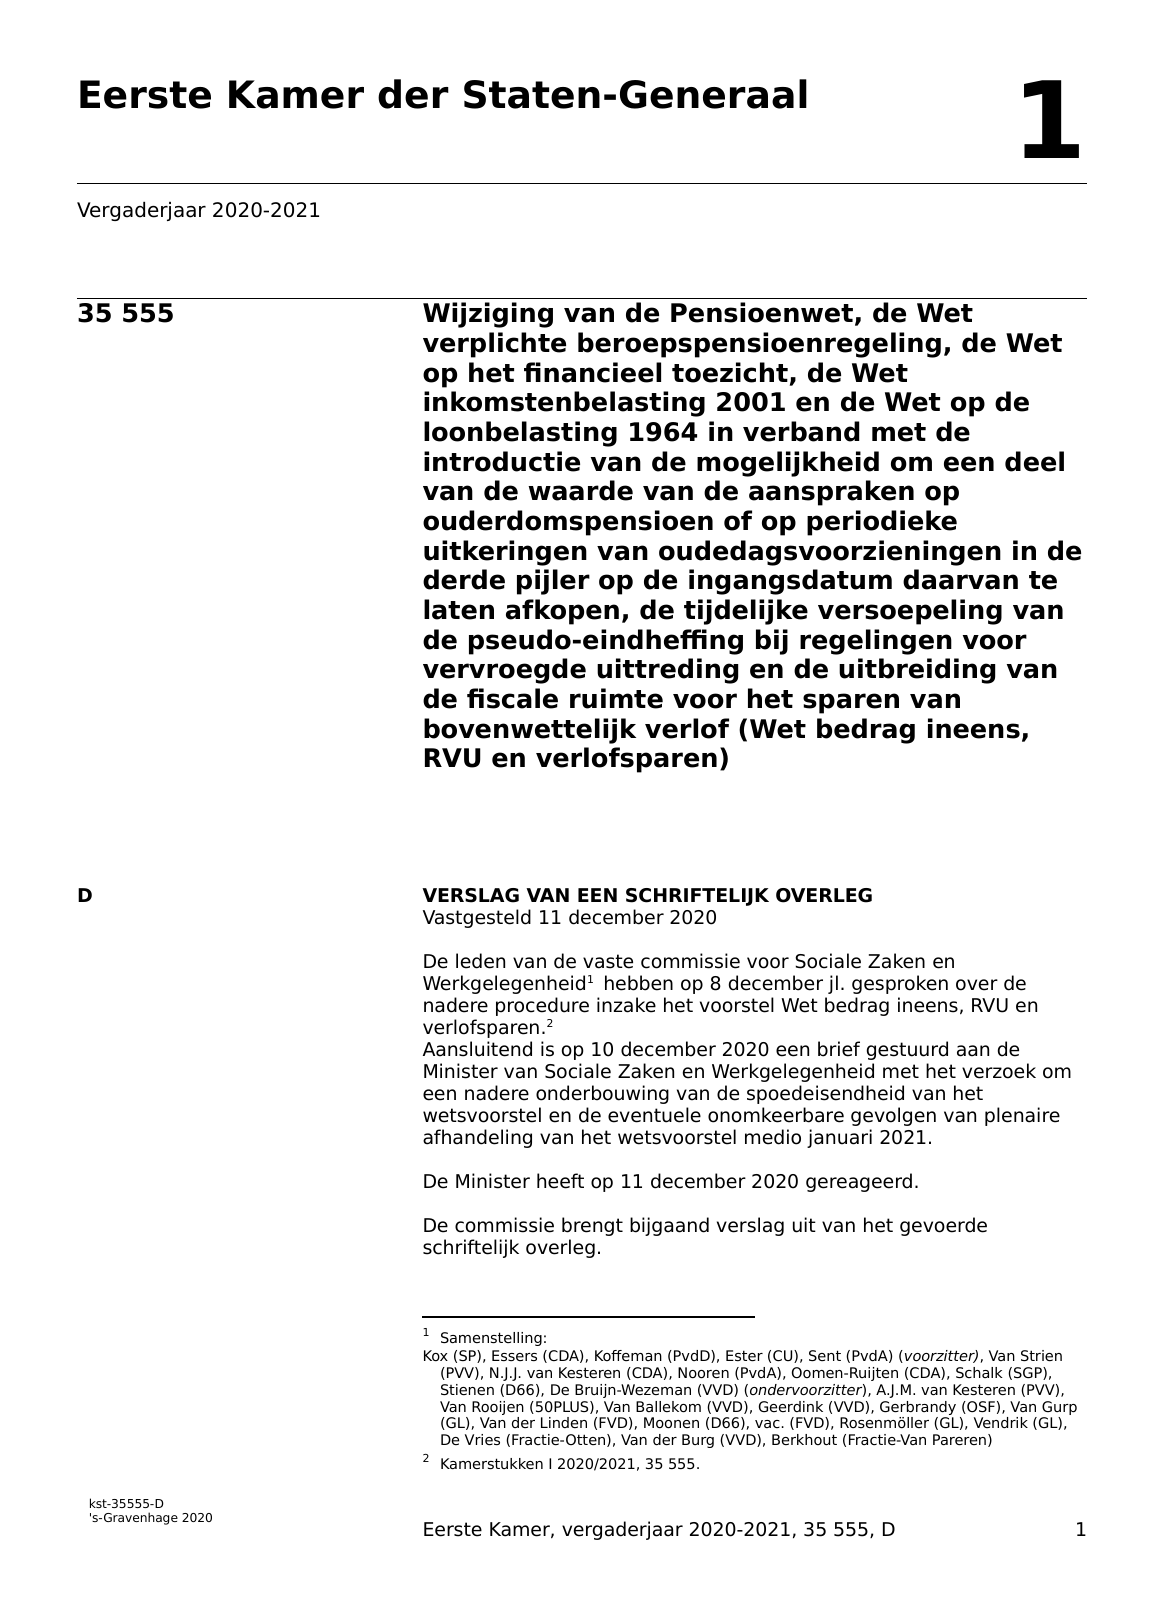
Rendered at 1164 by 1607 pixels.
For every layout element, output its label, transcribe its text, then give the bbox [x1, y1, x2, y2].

text kst-35555-D [88, 1497, 323, 1511]
table_header 1 [886, 59, 1087, 183]
text De Minister heeft op 11 december 2020 gereageerd. [422, 1171, 1087, 1193]
text Aansluitend is op 10 december 2020 een brief gestuurd aan de Minister van Sociale Zaken en Werkgelegenheid met het verzoek om een nadere onderbouwing van de spoedeisendheid van het wetsvoorstel en de eventuele onomkeerbare gevolgen van plenaire afhandeling van het wetsvoorstel medio januari 2021. [422, 1039, 1087, 1149]
text Samenstelling: [422, 1326, 1087, 1348]
subtitle 35 555 Wijziging van de Pensioenwet, de Wet verplichte beroepspensioenregeling, de Wet op het financieel toezicht, de Wet inkomstenbelasting 2001 en de Wet op de loonbelasting 1964 in verband met de introductie van de mogelijkheid om een deel van de waarde van de aanspraken op ouderdomspensioen of op periodieke uitkeringen van oudedagsvoorzieningen in de derde pijler op de ingangsdatum daarvan te laten afkopen, de tijdelijke versoepeling van de pseudo-eindheffing bij regelingen voor vervroegde uittreding en de uitbreiding van de fiscale ruimte voor het sparen van bovenwettelijk verlof (Wet bedrag ineens, RVU en verlofsparen) [77, 299, 1087, 774]
text Kox (SP), Essers (CDA), Koffeman (PvdD), Ester (CU), Sent (PvdA) (voorzitter), Van Strien (PVV), N.J.J. van Kesteren (CDA), Nooren (PvdA), Oomen-Ruijten (CDA), Schalk (SGP), Stienen (D66), De Bruijn-Wezeman (VVD) (ondervoorzitter), A.J.M. van Kesteren (PVV), Van Rooijen (50PLUS), Van Ballekom (VVD), Geerdink (VVD), Gerbrandy (OSF), Van Gurp (GL), Van der Linden (FVD), Moonen (D66), vac. (FVD), Rosenmöller (GL), Vendrik (GL), De Vries (Fractie-Otten), Van der Burg (VVD), Berkhout (Fractie-Van Pareren) [422, 1348, 1087, 1449]
text Kamerstukken I 2020/2021, 35 555. [422, 1452, 1087, 1474]
table_header Eerste Kamer der Staten-Generaal [77, 59, 886, 183]
text Vastgesteld 11 december 2020 [422, 907, 1087, 929]
text 's-Gravenhage 2020 [88, 1511, 323, 1525]
subtitle D VERSLAG VAN EEN SCHRIFTELIJK OVERLEG [77, 885, 1087, 907]
table_cell Vergaderjaar 2020-2021 [77, 184, 1087, 298]
text De commissie brengt bijgaand verslag uit van het gevoerde schriftelijk overleg. [422, 1215, 1087, 1259]
text De leden van de vaste commissie voor Sociale Zaken en Werkgelegenheid hebben op 8 december jl. gesproken over de nadere procedure inzake het voorstel Wet bedrag ineens, RVU en verlofsparen. [422, 951, 1087, 1039]
